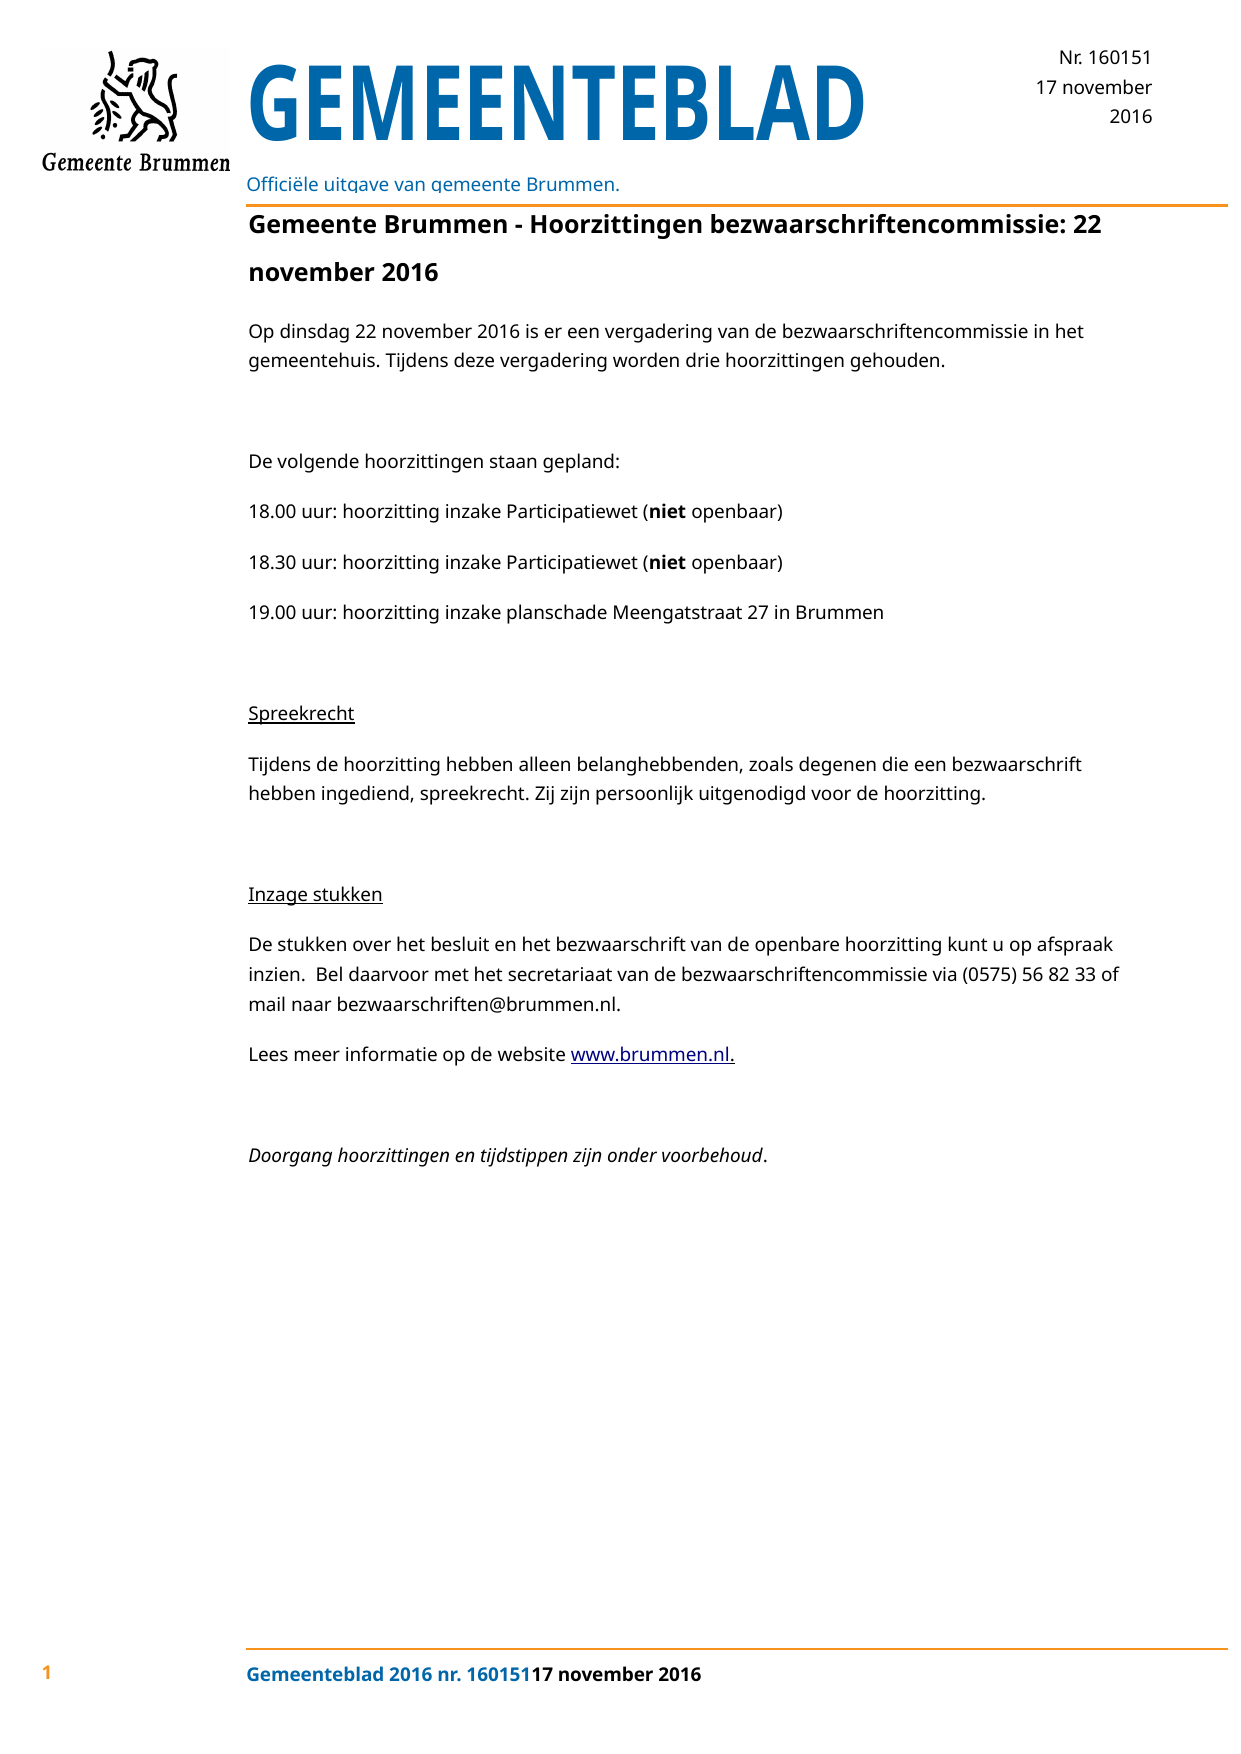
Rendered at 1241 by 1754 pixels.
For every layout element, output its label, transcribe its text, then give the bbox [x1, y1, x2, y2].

text Doorgang hoorzittingen en tijdstippen zijn onder voorbehoud. [248, 1142, 1152, 1168]
text Gemeente Brummen - Hoorzittingen bezwaarschriftencommissie: 22 november 2016 [248, 207, 1152, 288]
text 18.30 uur: hoorzitting inzake Participatiewet (niet openbaar) [248, 549, 1152, 575]
text Tijdens de hoorzitting hebben alleen belanghebbenden, zoals degenen die een bezwaarschrift hebben ingediend, spreekrecht. Zij zijn persoonlijk uitgenodigd voor de hoorzitting. [248, 751, 1152, 806]
picture [41, 47, 231, 172]
text Inzage stukken [248, 881, 1152, 907]
text 18.00 uur: hoorzitting inzake Participatiewet (niet openbaar) [248, 499, 1152, 524]
text Lees meer informatie op de website www.brummen.nl. [248, 1041, 1152, 1067]
text De volgende hoorzittingen staan gepland: [248, 448, 1152, 474]
text 19.00 uur: hoorzitting inzake planschade Meengatstraat 27 in Brummen [248, 599, 1152, 625]
text De stukken over het besluit en het bezwaarschrift van de openbare hoorzitting kunt u op afspraak inzien. Bel daarvoor met het secretariaat van de bezwaarschriftencommissie via (0575) 56 82 33 of mail naar bezwaarschriften@brummen.nl. [248, 932, 1152, 1017]
text Op dinsdag 22 november 2016 is er een vergadering van de bezwaarschriftencommissie in het gemeentehuis. Tijdens deze vergadering worden drie hoorzittingen gehouden. [248, 318, 1152, 373]
text Spreekrecht [248, 700, 1152, 726]
